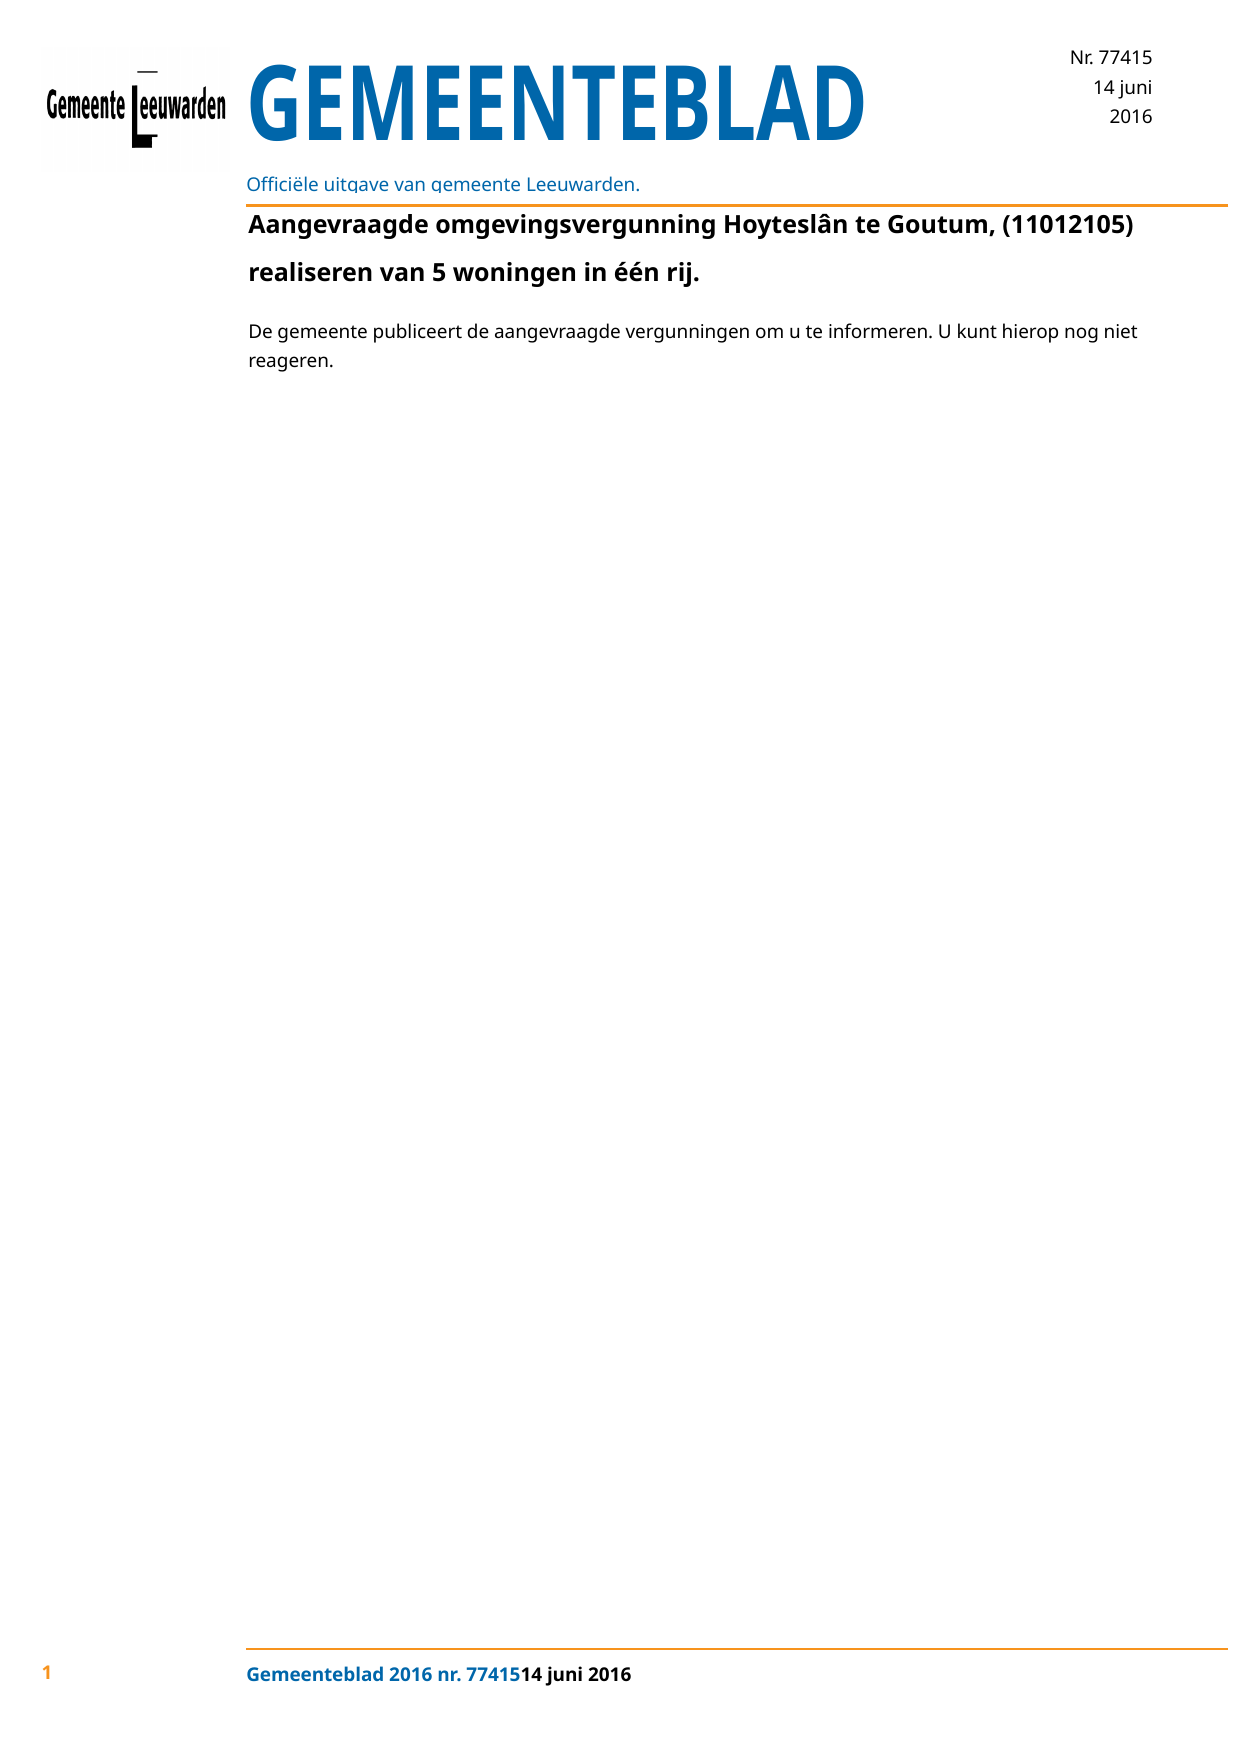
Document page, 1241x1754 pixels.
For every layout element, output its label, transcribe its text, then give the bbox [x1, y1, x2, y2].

picture [41, 47, 231, 172]
text Aangevraagde omgevingsvergunning Hoyteslân te Goutum, (11012105) realiseren van 5 woningen in één rij. [248, 207, 1152, 288]
text De gemeente publiceert de aangevraagde vergunningen om u te informeren. U kunt hierop nog niet reageren. [248, 318, 1152, 373]
